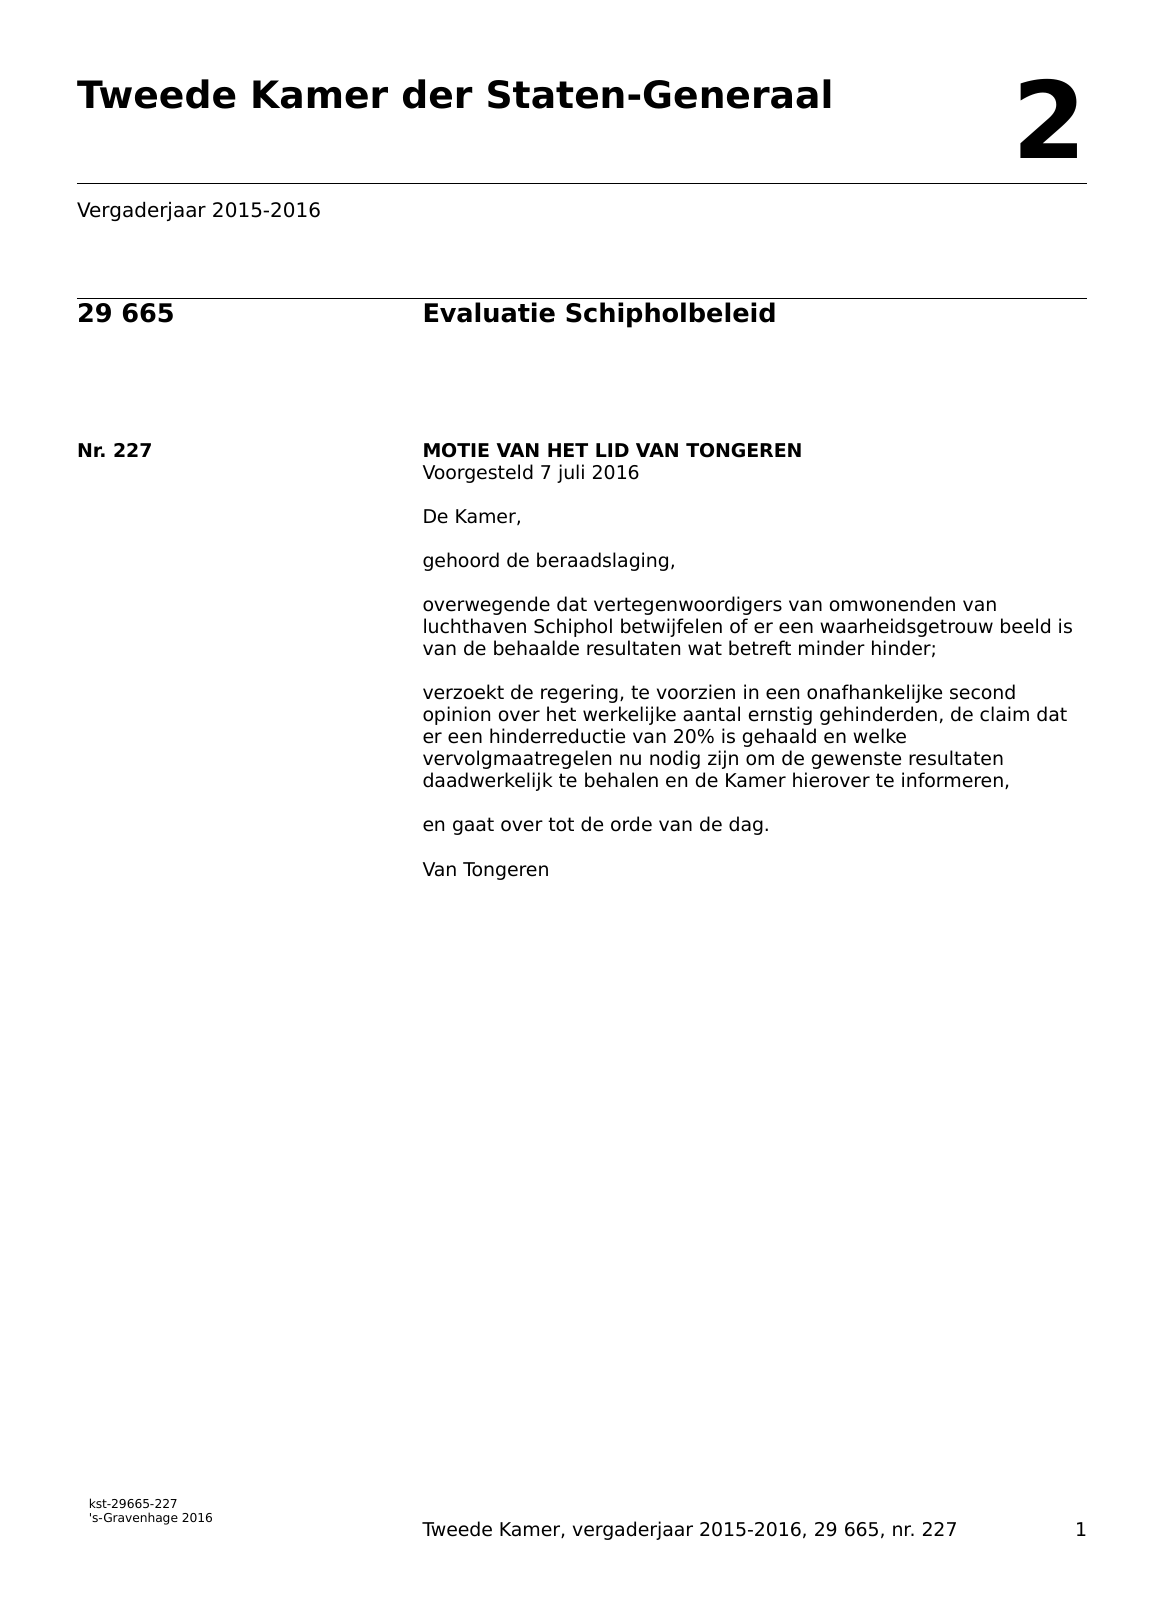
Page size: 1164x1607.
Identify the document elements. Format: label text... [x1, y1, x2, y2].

text gehoord de beraadslaging, [422, 550, 1087, 572]
text kst-29665-227 [88, 1497, 323, 1511]
table_header 2 [886, 59, 1087, 183]
text De Kamer, [422, 506, 1087, 528]
subtitle 29 665 Evaluatie Schipholbeleid [77, 299, 1087, 329]
subtitle Nr. 227 MOTIE VAN HET LID VAN TONGEREN [77, 440, 1087, 462]
text en gaat over tot de orde van de dag. [422, 814, 1087, 836]
table_cell Vergaderjaar 2015-2016 [77, 184, 1087, 298]
text 's-Gravenhage 2016 [88, 1511, 323, 1525]
text overwegende dat vertegenwoordigers van omwonenden van luchthaven Schiphol betwijfelen of er een waarheidsgetrouw beeld is van de behaalde resultaten wat betreft minder hinder; [422, 594, 1087, 660]
table_header Tweede Kamer der Staten-Generaal [77, 59, 886, 183]
text Van Tongeren [422, 858, 1087, 881]
text Voorgesteld 7 juli 2016 [422, 462, 1087, 484]
text verzoekt de regering, te voorzien in een onafhankelijke second opinion over het werkelijke aantal ernstig gehinderden, de claim dat er een hinderreductie van 20% is gehaald en welke vervolgmaatregelen nu nodig zijn om de gewenste resultaten daadwerkelijk te behalen en de Kamer hierover te informeren, [422, 682, 1087, 792]
